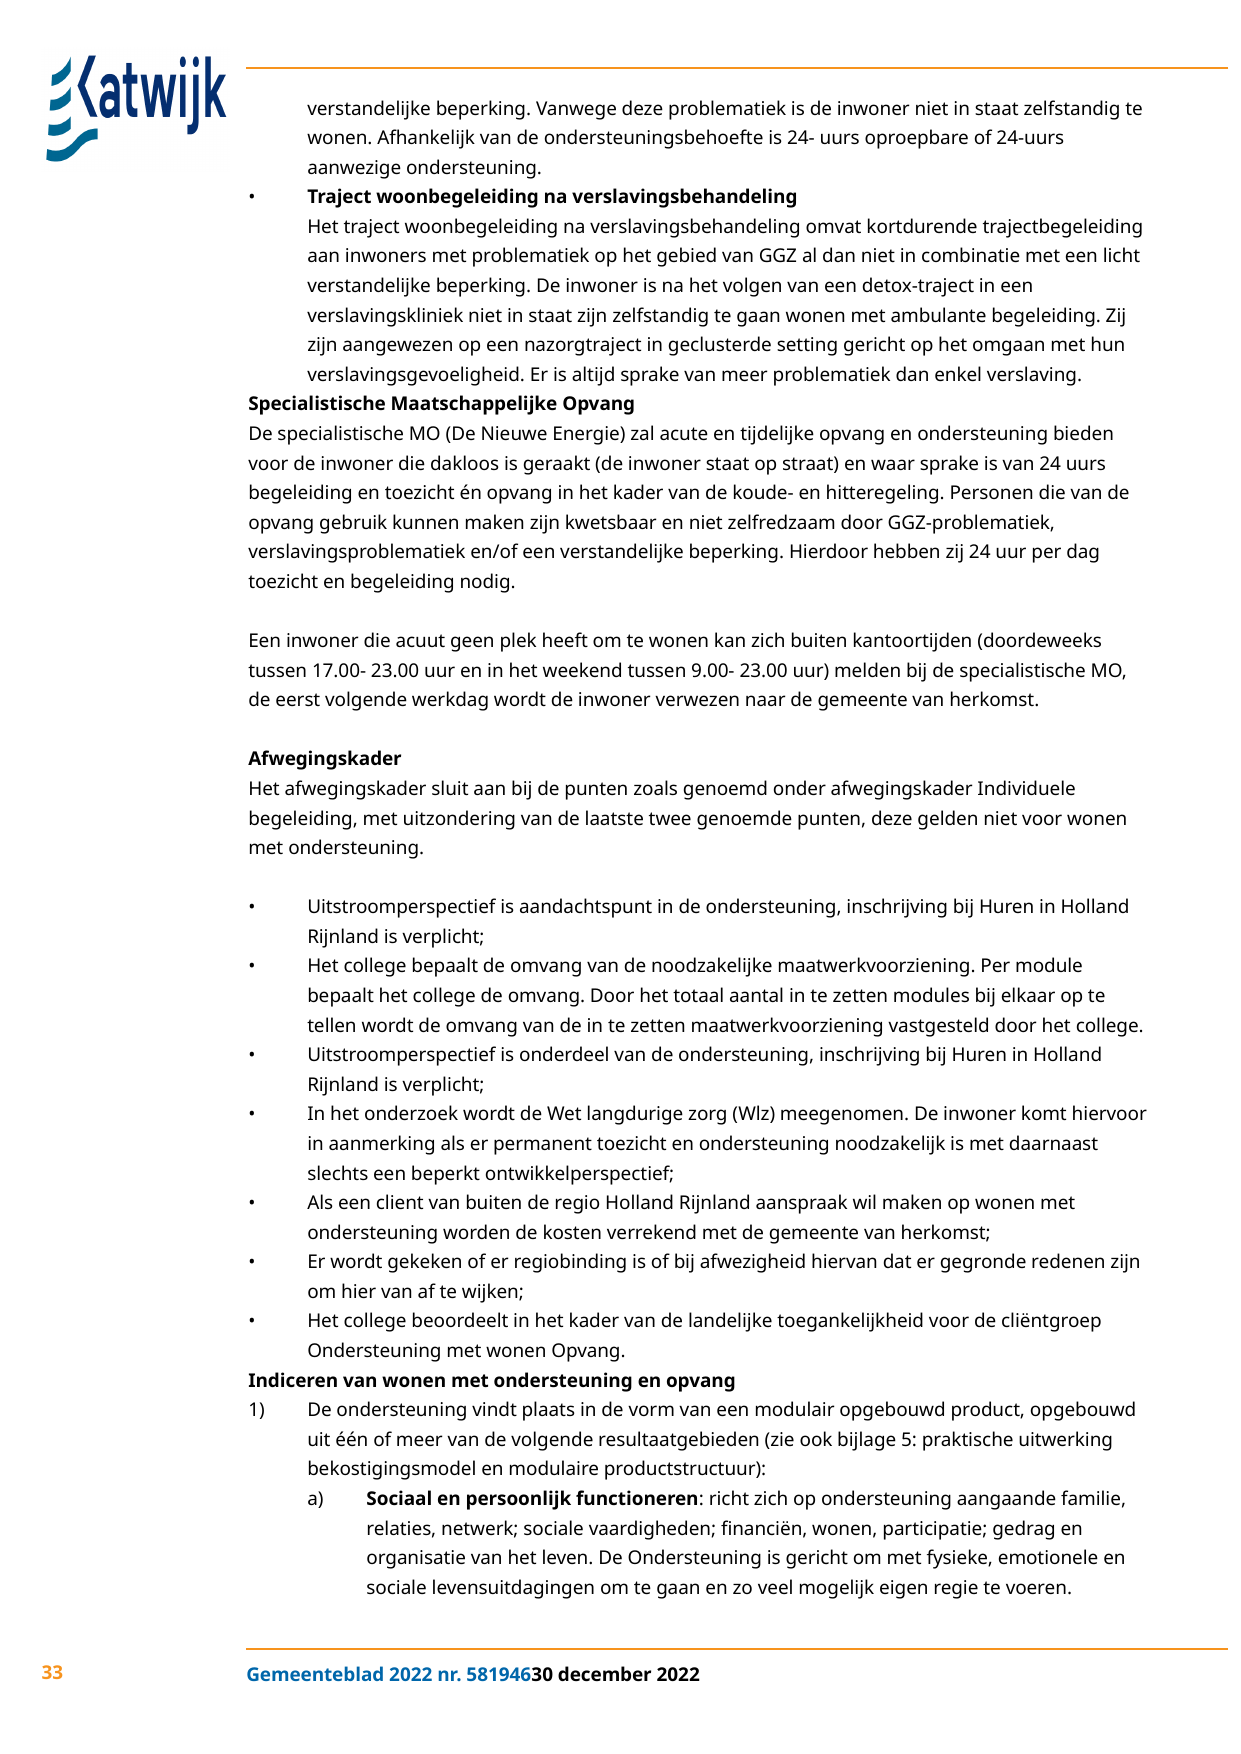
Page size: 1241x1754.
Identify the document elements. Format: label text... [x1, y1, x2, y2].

list Uitstroomperspectief is onderdeel van de ondersteuning, inschrijving bij Huren in Holland Rijnland is verplicht; [248, 1041, 1152, 1097]
list Uitstroomperspectief is aandachtspunt in de ondersteuning, inschrijving bij Huren in Holland Rijnland is verplicht; [248, 893, 1152, 949]
list Sociaal en persoonlijk functioneren: richt zich op ondersteuning aangaande familie, relaties, netwerk; sociale vaardigheden; financiën, wonen, participatie; gedrag en organisatie van het leven. De Ondersteuning is gericht om met fysieke, emotionele en sociale levensuitdagingen om te gaan en zo veel mogelijk eigen regie te voeren. [307, 1485, 1152, 1600]
list Het college bepaalt de omvang van de noodzakelijke maatwerkvoorziening. Per module bepaalt het college de omvang. Door het totaal aantal in te zetten modules bij elkaar op te tellen wordt de omvang van de in te zetten maatwerkvoorziening vastgesteld door het college. [248, 953, 1152, 1038]
list Het college beoordeelt in het kader van de landelijke toegankelijkheid voor de cliëntgroep Ondersteuning met wonen Opvang. [248, 1308, 1152, 1363]
text Afwegingskader [248, 746, 1152, 771]
list In het onderzoek wordt de Wet langdurige zorg (Wlz) meegenomen. De inwoner komt hiervoor in aanmerking als er permanent toezicht en ondersteuning noodzakelijk is met daarnaast slechts een beperkt ontwikkelperspectief; [248, 1101, 1152, 1186]
text Het afwegingskader sluit aan bij de punten zoals genoemd onder afwegingskader Individuele begeleiding, met uitzondering van de laatste twee genoemde punten, deze gelden niet voor wonen met ondersteuning. [248, 775, 1152, 860]
list De ondersteuning vindt plaats in de vorm van een modulair opgebouwd product, opgebouwd uit één of meer van de volgende resultaatgebieden (zie ook bijlage 5: praktische uitwerking bekostigingsmodel en modulaire productstructuur): [248, 1396, 1152, 1481]
list Traject woonbegeleiding na verslavingsbehandeling [248, 183, 1152, 209]
list verstandelijke beperking. Vanwege deze problematiek is de inwoner niet in staat zelfstandig te wonen. Afhankelijk van de ondersteuningsbehoefte is 24- uurs oproepbare of 24-uurs aanwezige ondersteuning. [248, 95, 1152, 180]
text Specialistische Maatschappelijke Opvang [248, 391, 1152, 416]
text De specialistische MO (De Nieuwe Energie) zal acute en tijdelijke opvang en ondersteuning bieden voor de inwoner die dakloos is geraakt (de inwoner staat op straat) en waar sprake is van 24 uurs begeleiding en toezicht én opvang in het kader van de koude- en hitteregeling. Personen die van de opvang gebruik kunnen maken zijn kwetsbaar en niet zelfredzaam door GGZ-problematiek, verslavingsproblematiek en/of een verstandelijke beperking. Hierdoor hebben zij 24 uur per dag toezicht en begeleiding nodig. [248, 420, 1152, 594]
list Er wordt gekeken of er regiobinding is of bij afwezigheid hiervan dat er gegronde redenen zijn om hier van af te wijken; [248, 1248, 1152, 1304]
list Het traject woonbegeleiding na verslavingsbehandeling omvat kortdurende trajectbegeleiding aan inwoners met problematiek op het gebied van GGZ al dan niet in combinatie met een licht verstandelijke beperking. De inwoner is na het volgen van een detox-traject in een verslavingskliniek niet in staat zijn zelfstandig te gaan wonen met ambulante begeleiding. Zij zijn aangewezen op een nazorgtraject in geclusterde setting gericht op het omgaan met hun verslavingsgevoeligheid. Er is altijd sprake van meer problematiek dan enkel verslaving. [248, 213, 1152, 387]
text Indiceren van wonen met ondersteuning en opvang [248, 1367, 1152, 1393]
picture [41, 47, 231, 172]
text Een inwoner die acuut geen plek heeft om te wonen kan zich buiten kantoortijden (doordeweeks tussen 17.00- 23.00 uur en in het weekend tussen 9.00- 23.00 uur) melden bij de specialistische MO, de eerst volgende werkdag wordt de inwoner verwezen naar de gemeente van herkomst. [248, 627, 1152, 712]
list Als een client van buiten de regio Holland Rijnland aanspraak wil maken op wonen met ondersteuning worden de kosten verrekend met de gemeente van herkomst; [248, 1189, 1152, 1245]
